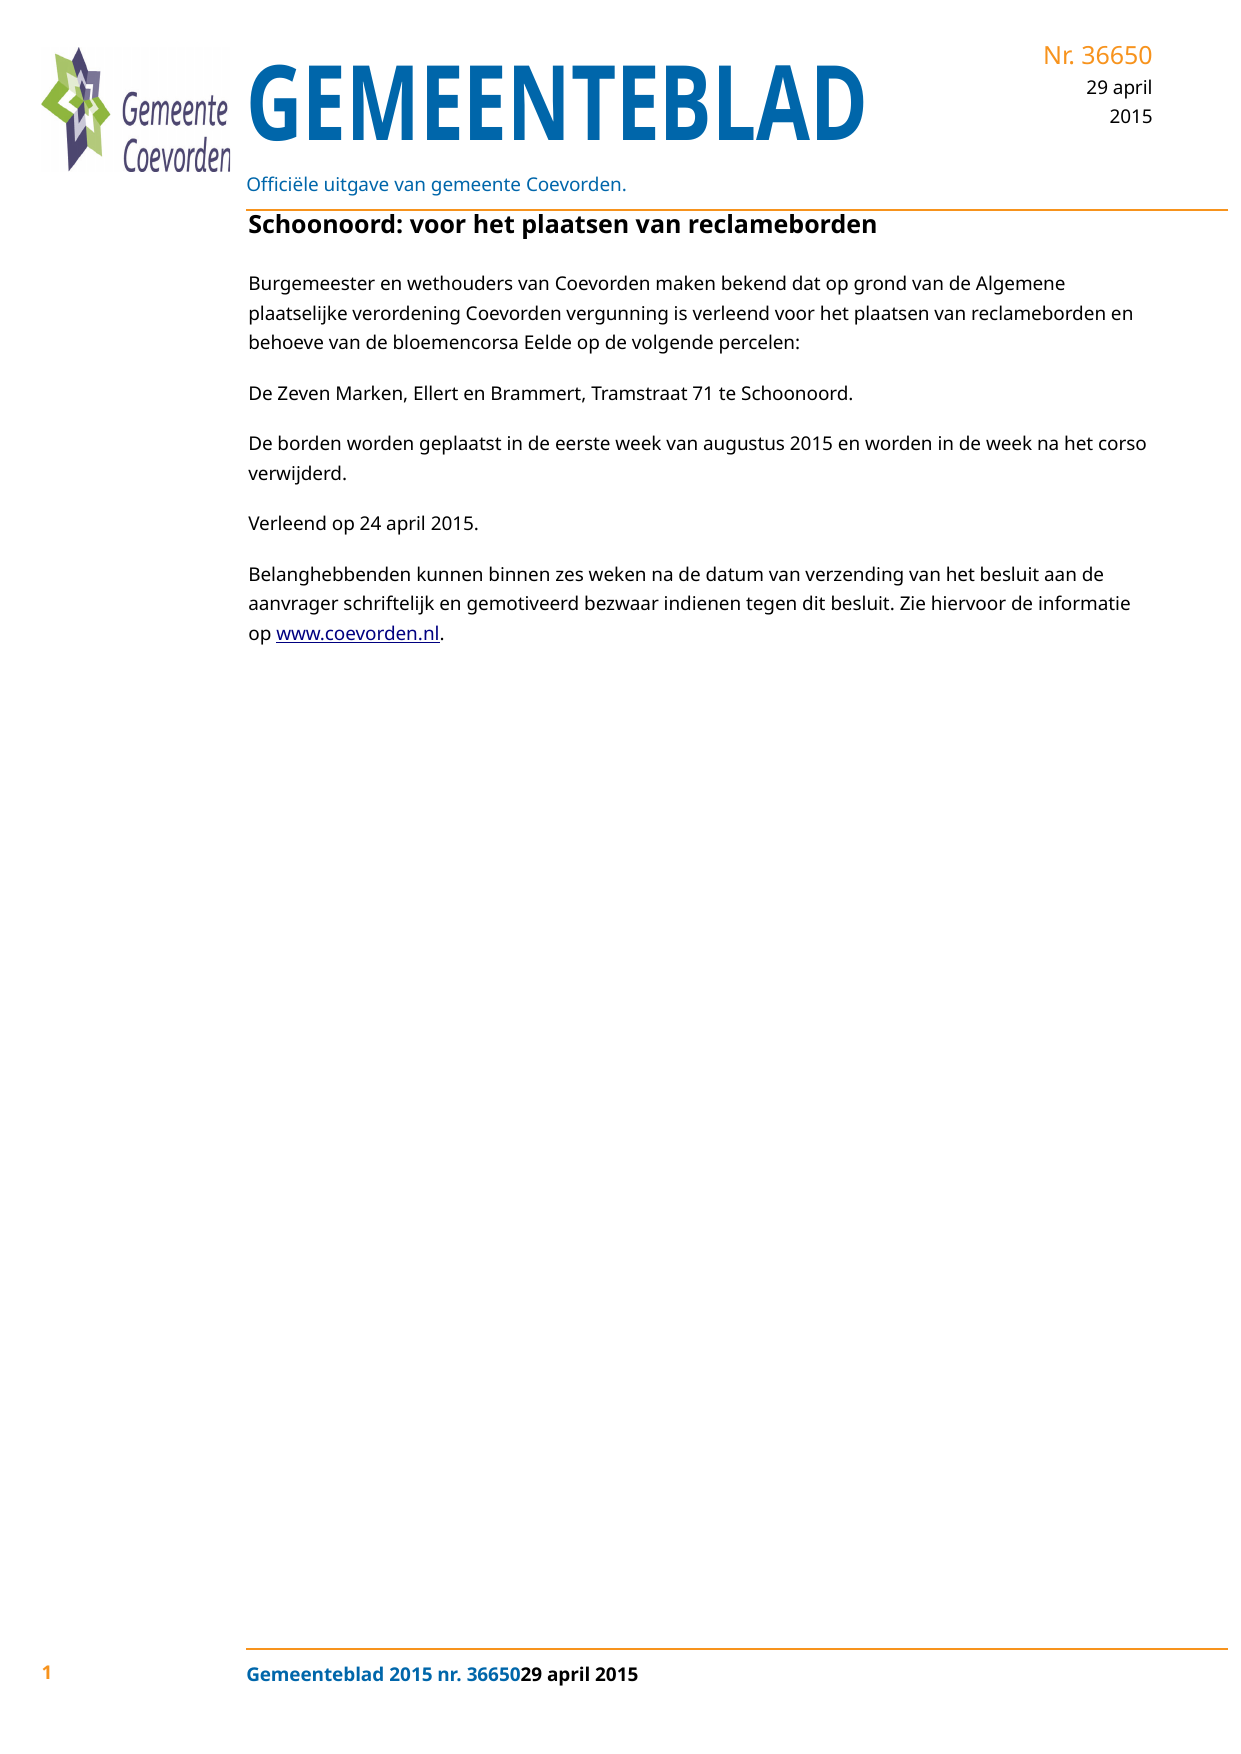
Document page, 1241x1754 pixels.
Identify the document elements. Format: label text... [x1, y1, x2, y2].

text Verleend op 24 april 2015. [248, 510, 1152, 536]
text Belanghebbenden kunnen binnen zes weken na de datum van verzending van het besluit aan de aanvrager schriftelijk en gemotiveerd bezwaar indienen tegen dit besluit. Zie hiervoor de informatie op www.coevorden.nl. [248, 561, 1152, 646]
picture [41, 47, 231, 172]
text Burgemeester en wethouders van Coevorden maken bekend dat op grond van de Algemene plaatselijke verordening Coevorden vergunning is verleend voor het plaatsen van reclameborden en behoeve van de bloemencorsa Eelde op de volgende percelen: [248, 270, 1152, 355]
text Schoonoord: voor het plaatsen van reclameborden [248, 211, 1152, 241]
text De borden worden geplaatst in de eerste week van augustus 2015 en worden in de week na het corso verwijderd. [248, 430, 1152, 486]
text De Zeven Marken, Ellert en Brammert, Tramstraat 71 te Schoonoord. [248, 380, 1152, 406]
